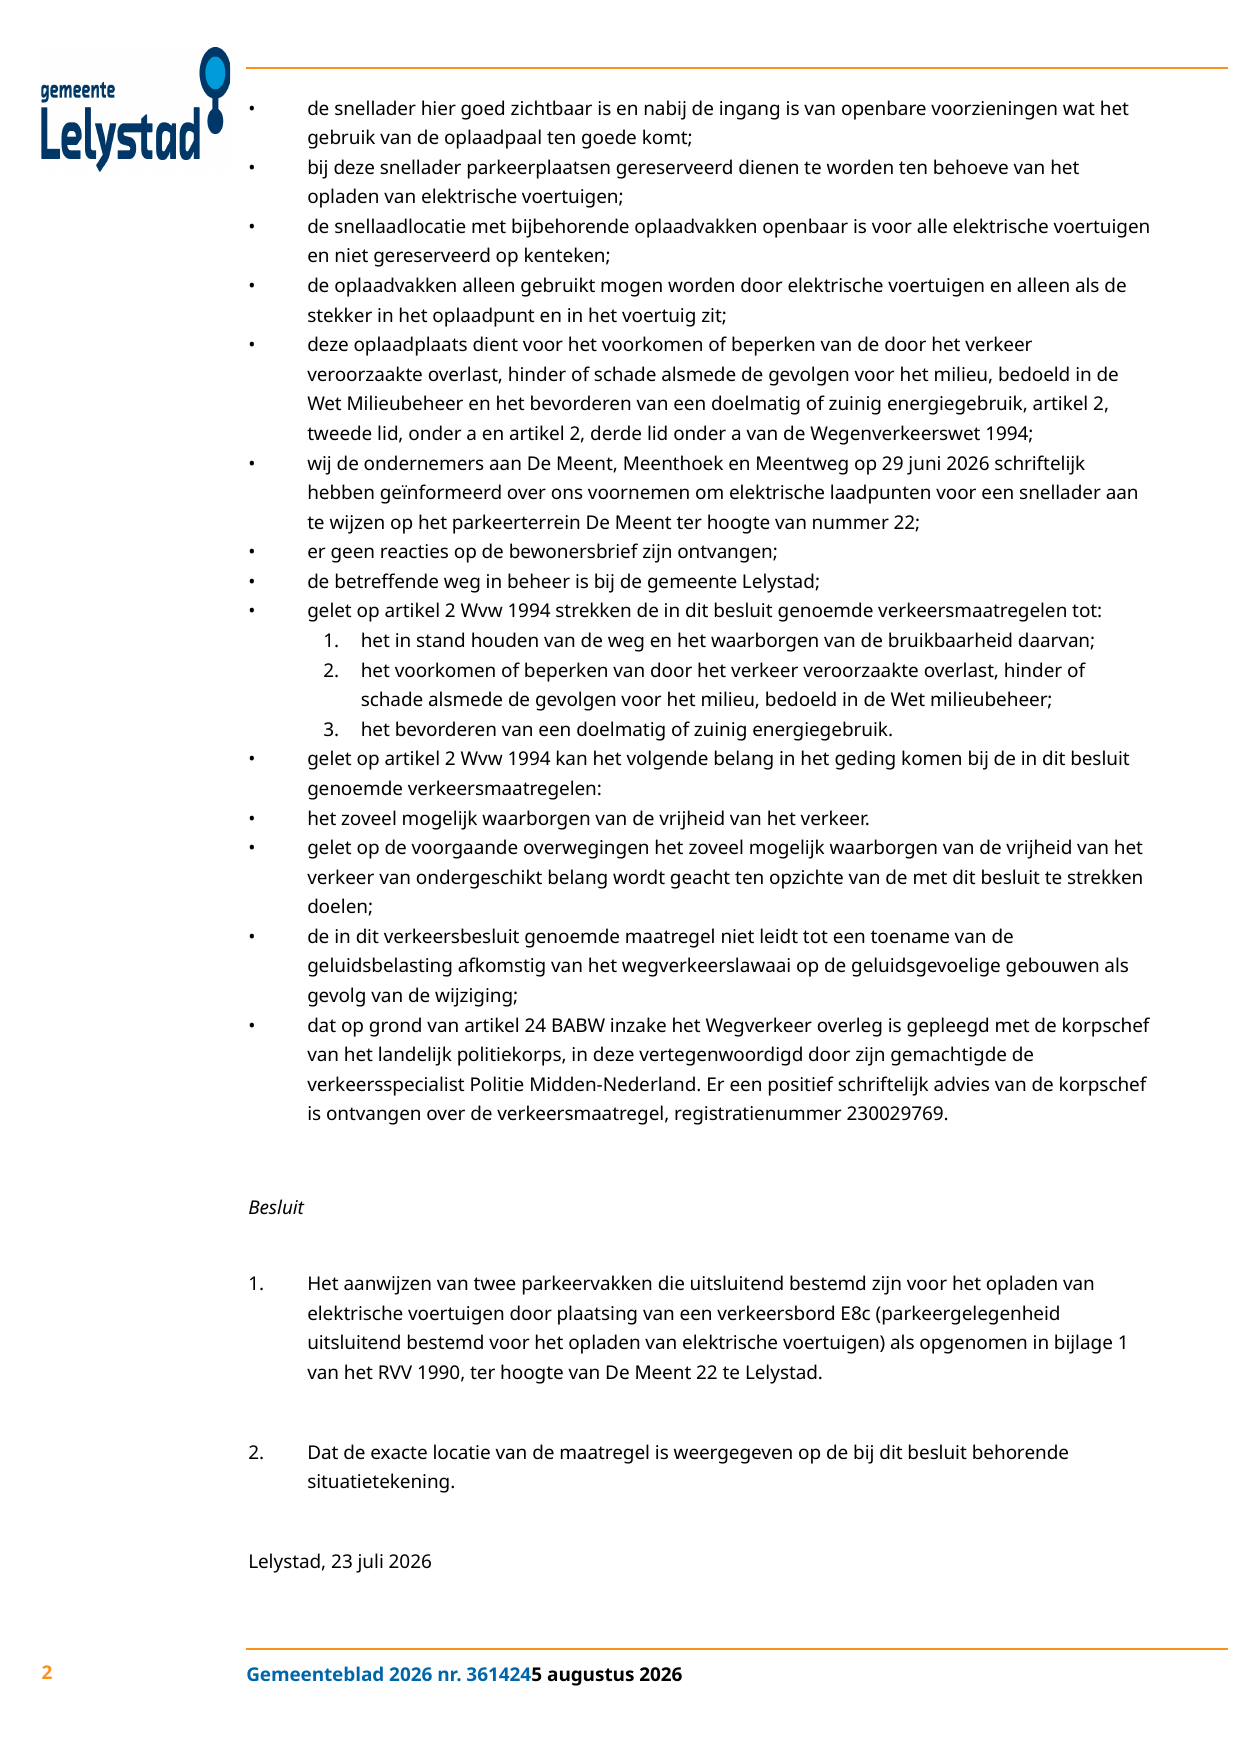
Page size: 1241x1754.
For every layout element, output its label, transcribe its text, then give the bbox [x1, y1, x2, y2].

text Besluit [248, 1194, 1152, 1220]
list deze oplaadplaats dient voor het voorkomen of beperken van de door het verkeer veroorzaakte overlast, hinder of schade alsmede de gevolgen voor het milieu, bedoeld in de Wet Milieubeheer en het bevorderen van een doelmatig of zuinig energiegebruik, artikel 2, tweede lid, onder a en artikel 2, derde lid onder a van de Wegenverkeerswet 1994; [248, 331, 1152, 446]
list Dat de exacte locatie van de maatregel is weergegeven op de bij dit besluit behorende situatietekening. [248, 1439, 1152, 1494]
list bij deze snellader parkeerplaatsen gereserveerd dienen te worden ten behoeve van het opladen van elektrische voertuigen; [248, 154, 1152, 209]
list het in stand houden van de weg en het waarborgen van de bruikbaarheid daarvan; [323, 627, 1152, 653]
list wij de ondernemers aan De Meent, Meenthoek en Meentweg op 29 juni 2026 schriftelijk hebben geïnformeerd over ons voornemen om elektrische laadpunten voor een snellader aan te wijzen op het parkeerterrein De Meent ter hoogte van nummer 22; [248, 450, 1152, 535]
list de in dit verkeersbesluit genoemde maatregel niet leidt tot een toename van de geluidsbelasting afkomstig van het wegverkeerslawaai op de geluidsgevoelige gebouwen als gevolg van de wijziging; [248, 923, 1152, 1008]
list het bevorderen van een doelmatig of zuinig energiegebruik. [323, 716, 1152, 742]
list de snellader hier goed zichtbaar is en nabij de ingang is van openbare voorzieningen wat het gebruik van de oplaadpaal ten goede komt; [248, 95, 1152, 150]
list het voorkomen of beperken van door het verkeer veroorzaakte overlast, hinder of schade alsmede de gevolgen voor het milieu, bedoeld in de Wet milieubeheer; [323, 657, 1152, 712]
list de oplaadvakken alleen gebruikt mogen worden door elektrische voertuigen en alleen als de stekker in het oplaadpunt en in het voertuig zit; [248, 272, 1152, 328]
list er geen reacties op de bewonersbrief zijn ontvangen; [248, 538, 1152, 564]
picture [41, 47, 231, 172]
list Het aanwijzen van twee parkeervakken die uitsluitend bestemd zijn voor het opladen van elektrische voertuigen door plaatsing van een verkeersbord E8c (parkeergelegenheid uitsluitend bestemd voor het opladen van elektrische voertuigen) als opgenomen in bijlage 1 van het RVV 1990, ter hoogte van De Meent 22 te Lelystad. [248, 1270, 1152, 1385]
text Lelystad, 23 juli 2026 [248, 1549, 1152, 1574]
list dat op grond van artikel 24 BABW inzake het Wegverkeer overleg is gepleegd met de korpschef van het landelijk politiekorps, in deze vertegenwoordigd door zijn gemachtigde de verkeersspecialist Politie Midden-Nederland. Er een positief schriftelijk advies van de korpschef is ontvangen over de verkeersmaatregel, registratienummer 230029769. [248, 1012, 1152, 1126]
list de snellaadlocatie met bijbehorende oplaadvakken openbaar is voor alle elektrische voertuigen en niet gereserveerd op kenteken; [248, 213, 1152, 268]
list gelet op de voorgaande overwegingen het zoveel mogelijk waarborgen van de vrijheid van het verkeer van ondergeschikt belang wordt geacht ten opzichte van de met dit besluit te strekken doelen; [248, 834, 1152, 919]
list gelet op artikel 2 Wvw 1994 strekken de in dit besluit genoemde verkeersmaatregelen tot: [248, 598, 1152, 623]
list de betreffende weg in beheer is bij de gemeente Lelystad; [248, 568, 1152, 594]
list het zoveel mogelijk waarborgen van de vrijheid van het verkeer. [248, 805, 1152, 831]
list gelet op artikel 2 Wvw 1994 kan het volgende belang in het geding komen bij de in dit besluit genoemde verkeersmaatregelen: [248, 746, 1152, 801]
